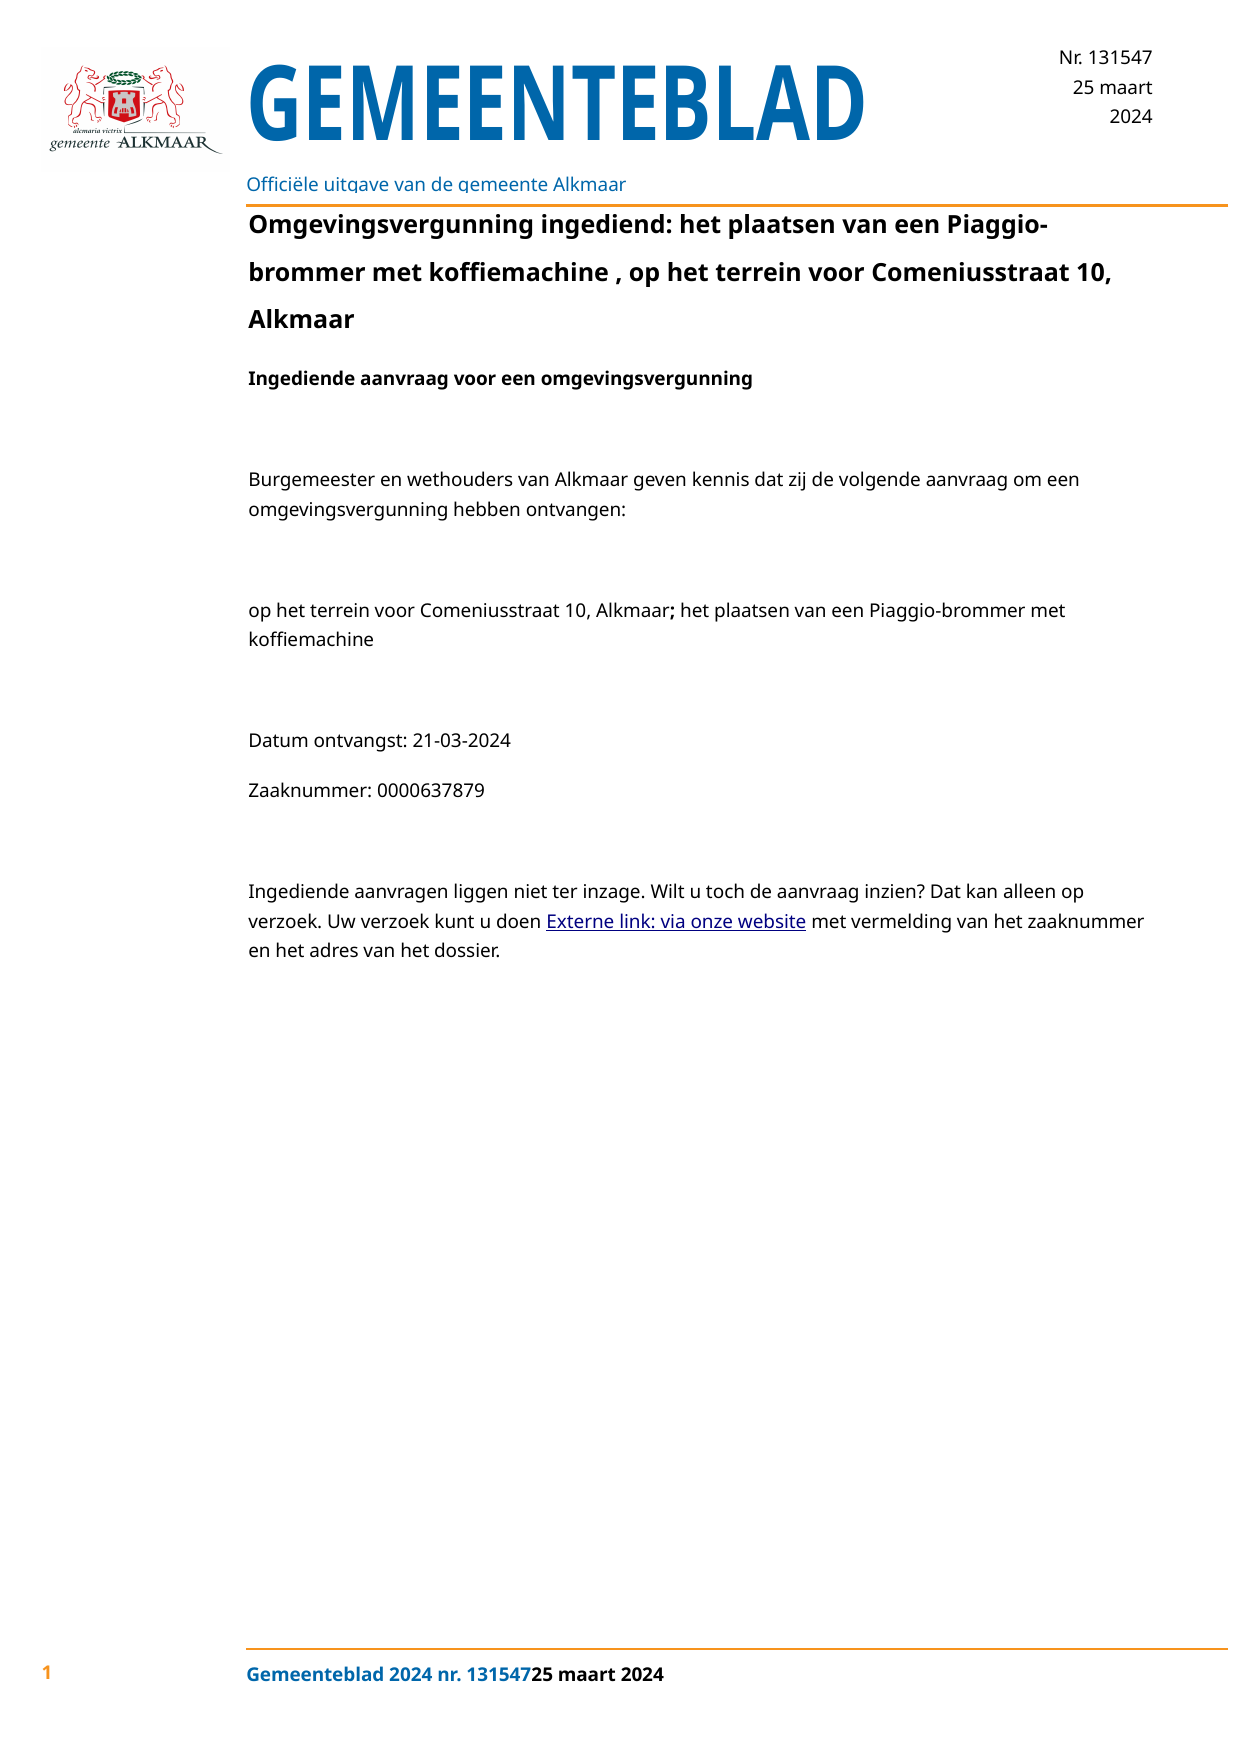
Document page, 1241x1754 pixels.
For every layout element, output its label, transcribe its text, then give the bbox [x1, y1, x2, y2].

picture [41, 47, 231, 172]
text Zaaknummer: 0000637879 [248, 778, 1152, 803]
text Ingediende aanvragen liggen niet ter inzage. Wilt u toch de aanvraag inzien? Dat kan alleen op verzoek. Uw verzoek kunt u doen Externe link: via onze website met vermelding van het zaaknummer en het adres van het dossier. [248, 878, 1152, 963]
text Datum ontvangst: 21-03-2024 [248, 727, 1152, 753]
text Omgevingsvergunning ingediend: het plaatsen van een Piaggio-brommer met koffiemachine , op het terrein voor Comeniusstraat 10, Alkmaar [248, 207, 1152, 336]
text Burgemeester en wethouders van Alkmaar geven kennis dat zij de volgende aanvraag om een omgevingsvergunning hebben ontvangen: [248, 466, 1152, 522]
text Ingediende aanvraag voor een omgevingsvergunning [248, 366, 1152, 391]
text op het terrein voor Comeniusstraat 10, Alkmaar; het plaatsen van een Piaggio-brommer met koffiemachine [248, 597, 1152, 652]
